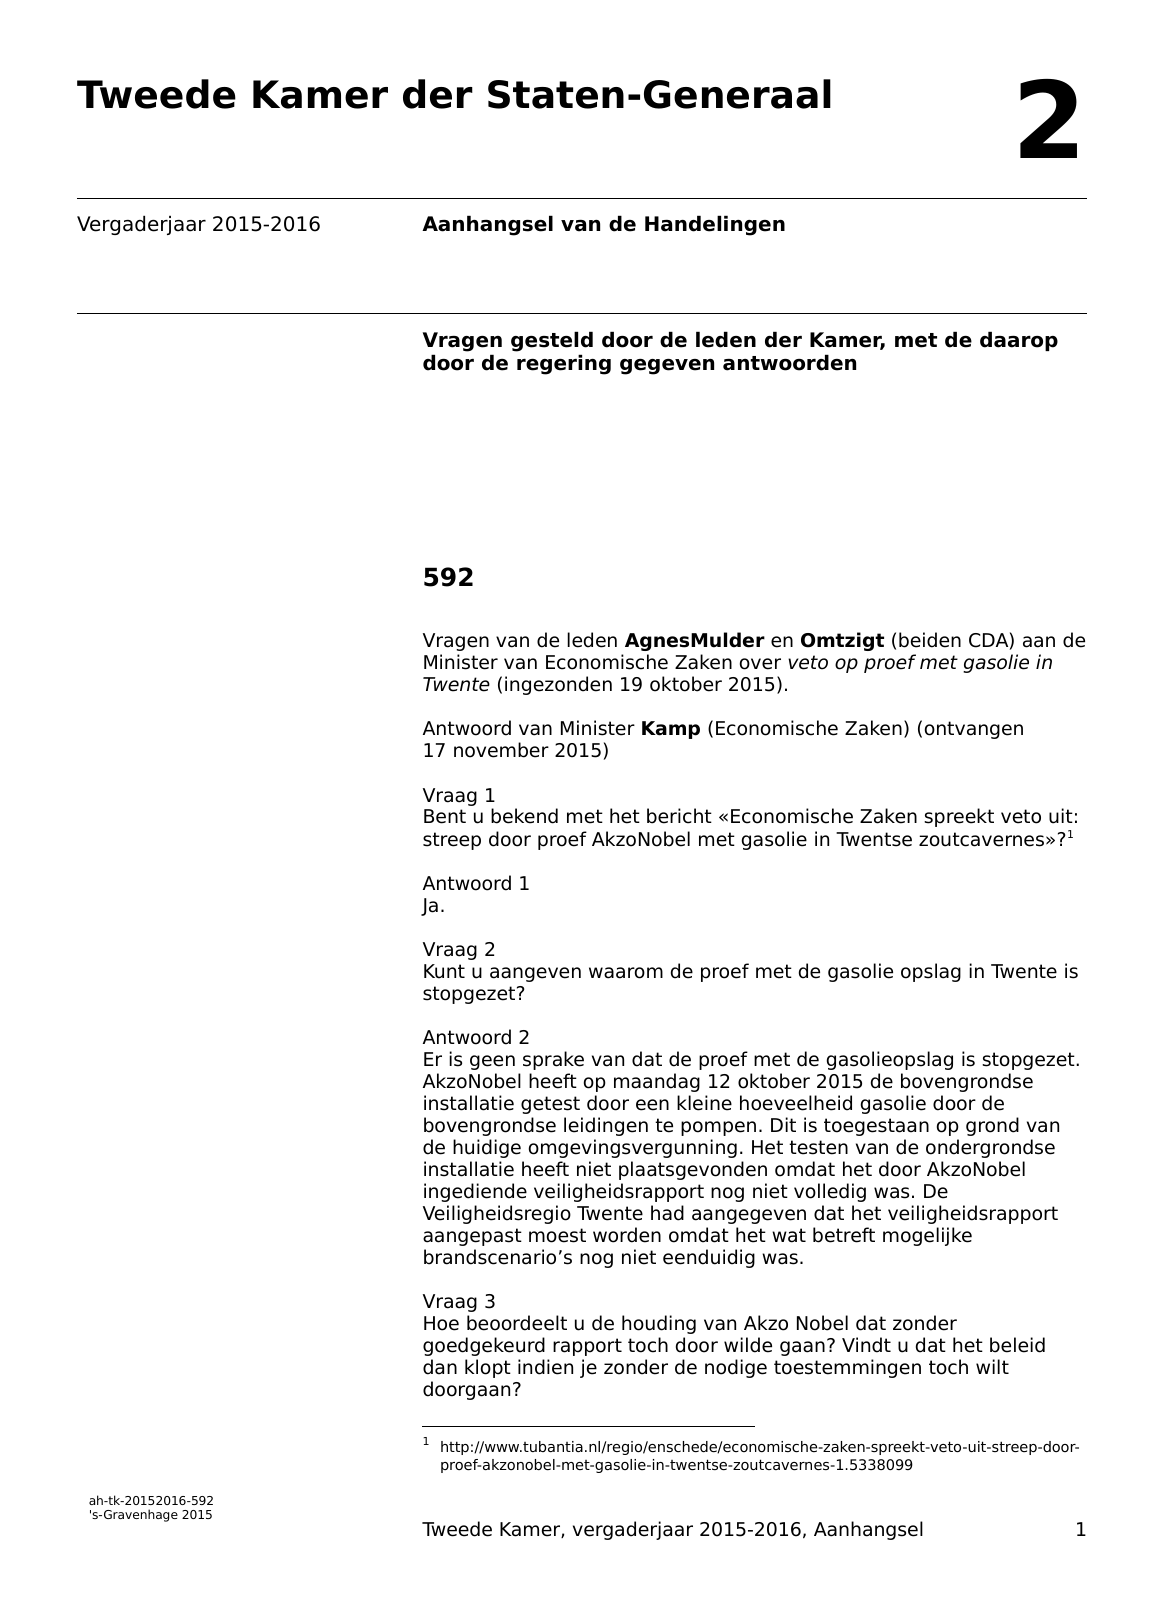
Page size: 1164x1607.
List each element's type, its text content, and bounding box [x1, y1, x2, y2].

table_header Tweede Kamer der Staten-Generaal [77, 59, 886, 198]
table_cell Vragen gesteld door de leden der Kamer, met de daarop door de regering gegeven antwoorden [422, 314, 1087, 375]
table_cell Vergaderjaar 2015-2016 [77, 199, 422, 313]
table_cell Aanhangsel van de Handelingen [422, 199, 1087, 313]
text Antwoord 1 [422, 873, 1087, 894]
table_header 2 [886, 59, 1087, 198]
text Kunt u aangeven waarom de proef met de gasolie opslag in Twente is stopgezet? [422, 961, 1087, 1005]
text Antwoord van Minister Kamp (Economische Zaken) (ontvangen 17 november 2015) [422, 718, 1087, 762]
text Antwoord 2 [422, 1027, 1087, 1049]
table_cell [77, 314, 422, 375]
text Hoe beoordeelt u de houding van Akzo Nobel dat zonder goedgekeurd rapport toch door wilde gaan? Vindt u dat het beleid dan klopt indien je zonder de nodige toestemmingen toch wilt doorgaan? [422, 1313, 1087, 1401]
text Vraag 2 [422, 939, 1087, 961]
text Vragen van de leden AgnesMulder en Omtzigt (beiden CDA) aan de Minister van Economische Zaken over veto op proef met gasolie in Twente (ingezonden 19 oktober 2015). [422, 630, 1087, 696]
text Bent u bekend met het bericht «Economische Zaken spreekt veto uit: streep door proef AkzoNobel met gasolie in Twentse zoutcavernes»? [422, 806, 1087, 850]
text Ja. [422, 894, 1087, 917]
text 's-Gravenhage 2015 [88, 1508, 323, 1522]
text Er is geen sprake van dat de proef met de gasolieopslag is stopgezet. AkzoNobel heeft op maandag 12 oktober 2015 de bovengrondse installatie getest door een kleine hoeveelheid gasolie door de bovengrondse leidingen te pompen. Dit is toegestaan op grond van de huidige omgevingsvergunning. Het testen van de ondergrondse installatie heeft niet plaatsgevonden omdat het door AkzoNobel ingediende veiligheidsrapport nog niet volledig was. De Veiligheidsregio Twente had aangegeven dat het veiligheidsrapport aangepast moest worden omdat het wat betreft mogelijke brandscenario’s nog niet eenduidig was. [422, 1049, 1087, 1269]
text http://www.tubantia.nl/regio/enschede/economische-zaken-spreekt-veto-uit-streep-door-proef-akzonobel-met-gasolie-in-twentse-zoutcavernes-1.5338099 [422, 1435, 1087, 1474]
text 592 [422, 563, 1087, 592]
text ah-tk-20152016-592 [88, 1494, 323, 1508]
text Vraag 1 [422, 784, 1087, 806]
text Vraag 3 [422, 1291, 1087, 1313]
